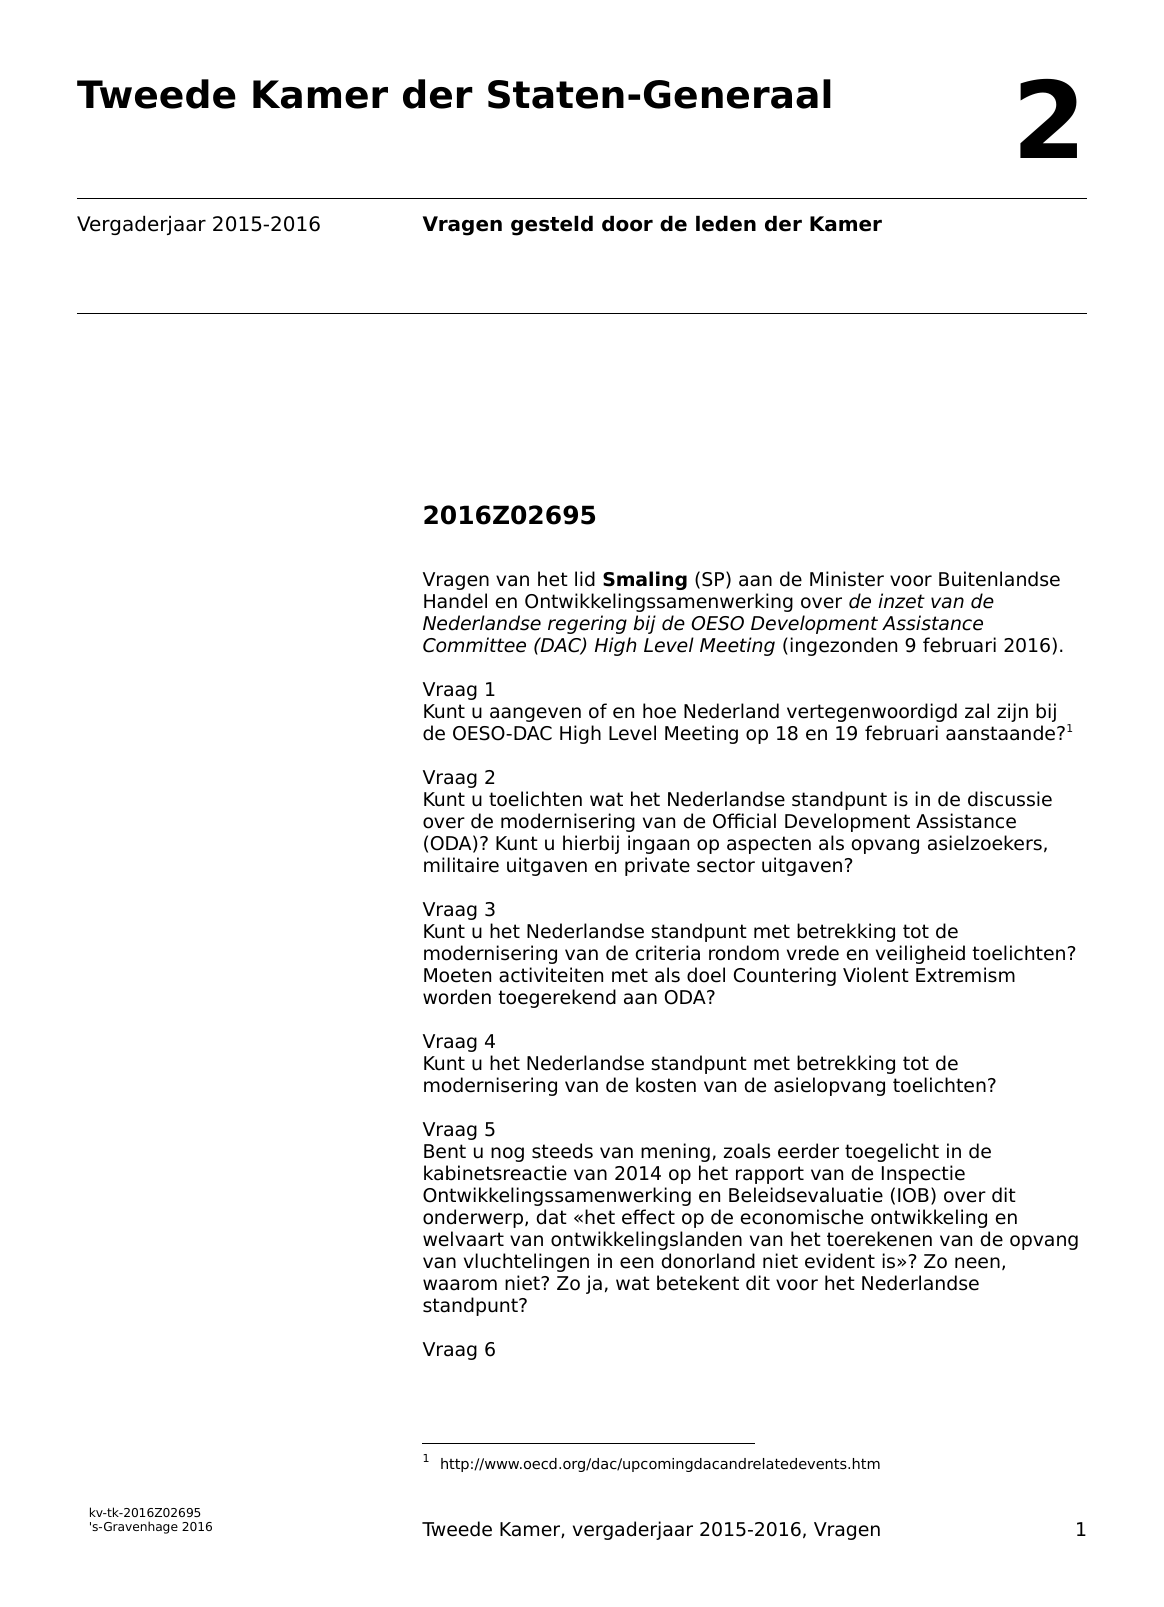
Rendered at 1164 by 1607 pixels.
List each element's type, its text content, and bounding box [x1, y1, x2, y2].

table_header Tweede Kamer der Staten-Generaal [77, 59, 886, 198]
text 's-Gravenhage 2016 [88, 1520, 323, 1534]
text Kunt u toelichten wat het Nederlandse standpunt is in de discussie over de modernisering van de Official Development Assistance (ODA)? Kunt u hierbij ingaan op aspecten als opvang asielzoekers, militaire uitgaven en private sector uitgaven? [422, 789, 1087, 877]
table_cell Vergaderjaar 2015-2016 [77, 199, 422, 313]
text Vraag 5 [422, 1119, 1087, 1141]
text Kunt u het Nederlandse standpunt met betrekking tot de modernisering van de kosten van de asielopvang toelichten? [422, 1053, 1087, 1097]
table_cell Vragen gesteld door de leden der Kamer [422, 199, 1087, 313]
text Kunt u het Nederlandse standpunt met betrekking tot de modernisering van de criteria rondom vrede en veiligheid toelichten? Moeten activiteiten met als doel Countering Violent Extremism worden toegerekend aan ODA? [422, 921, 1087, 1009]
text Vraag 2 [422, 767, 1087, 789]
table_header 2 [886, 59, 1087, 198]
text 2016Z02695 [422, 501, 1087, 531]
text Kunt u aangeven of en hoe Nederland vertegenwoordigd zal zijn bij de OESO-DAC High Level Meeting op 18 en 19 februari aanstaande? [422, 701, 1087, 745]
text Vraag 4 [422, 1031, 1087, 1053]
text Vraag 1 [422, 679, 1087, 701]
text Vraag 6 [422, 1339, 1087, 1361]
text http://www.oecd.org/dac/upcomingdacandrelatedevents.htm [422, 1452, 1087, 1474]
text Vragen van het lid Smaling (SP) aan de Minister voor Buitenlandse Handel en Ontwikkelingssamenwerking over de inzet van de Nederlandse regering bij de OESO Development Assistance Committee (DAC) High Level Meeting (ingezonden 9 februari 2016). [422, 569, 1087, 657]
text kv-tk-2016Z02695 [88, 1506, 323, 1520]
text Vraag 3 [422, 899, 1087, 921]
text Bent u nog steeds van mening, zoals eerder toegelicht in de kabinetsreactie van 2014 op het rapport van de Inspectie Ontwikkelingssamenwerking en Beleidsevaluatie (IOB) over dit onderwerp, dat «het effect op de economische ontwikkeling en welvaart van ontwikkelingslanden van het toerekenen van de opvang van vluchtelingen in een donorland niet evident is»? Zo neen, waarom niet? Zo ja, wat betekent dit voor het Nederlandse standpunt? [422, 1141, 1087, 1317]
